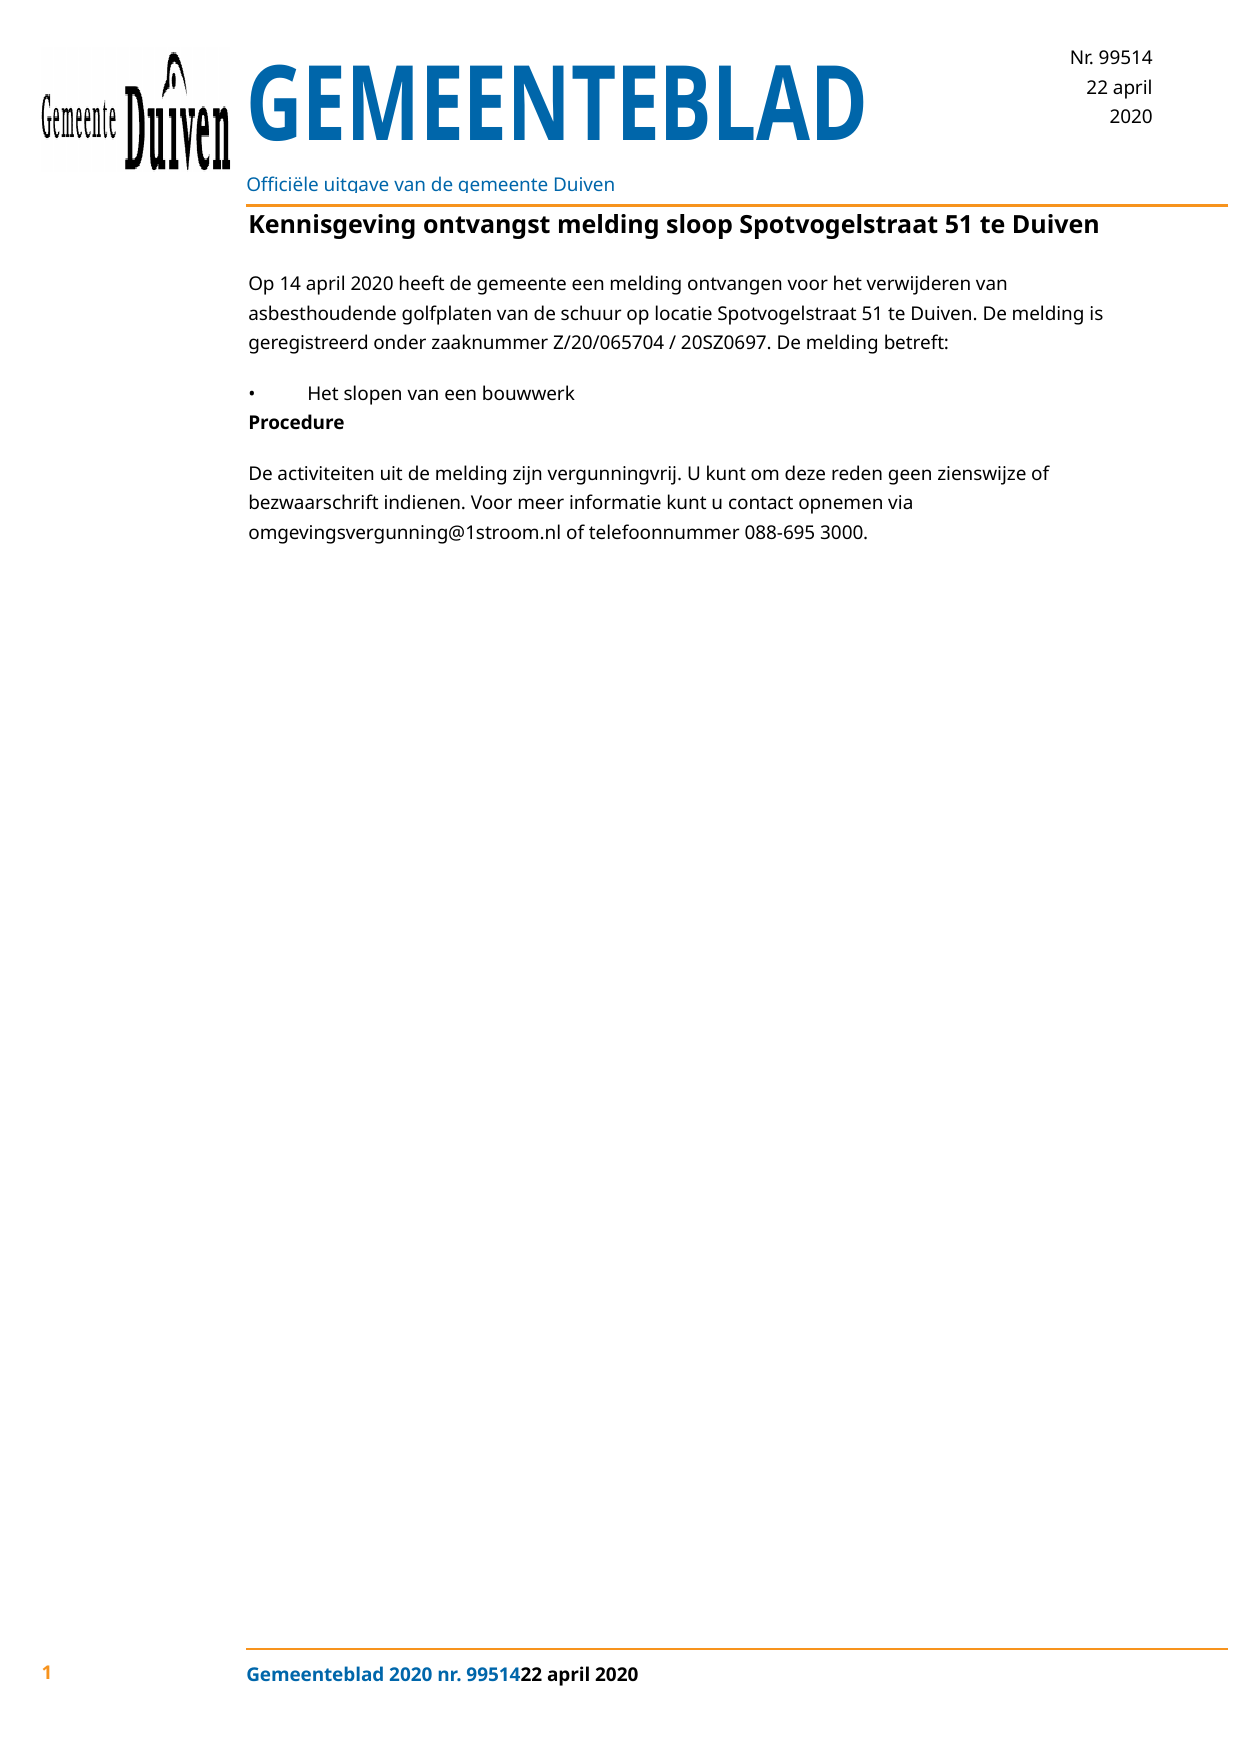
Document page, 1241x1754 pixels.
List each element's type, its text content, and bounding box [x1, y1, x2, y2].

text De activiteiten uit de melding zijn vergunningvrij. U kunt om deze reden geen zienswijze of bezwaarschrift indienen. Voor meer informatie kunt u contact opnemen via omgevingsvergunning@1stroom.nl of telefoonnummer 088-695 3000. [248, 460, 1152, 545]
list Het slopen van een bouwwerk [248, 380, 1152, 406]
text Op 14 april 2020 heeft de gemeente een melding ontvangen voor het verwijderen van asbesthoudende golfplaten van de schuur op locatie Spotvogelstraat 51 te Duiven. De melding is geregistreerd onder zaaknummer Z/20/065704 / 20SZ0697. De melding betreft: [248, 270, 1152, 355]
text Procedure [248, 409, 1152, 435]
picture [41, 47, 231, 172]
text Kennisgeving ontvangst melding sloop Spotvogelstraat 51 te Duiven [248, 207, 1152, 241]
